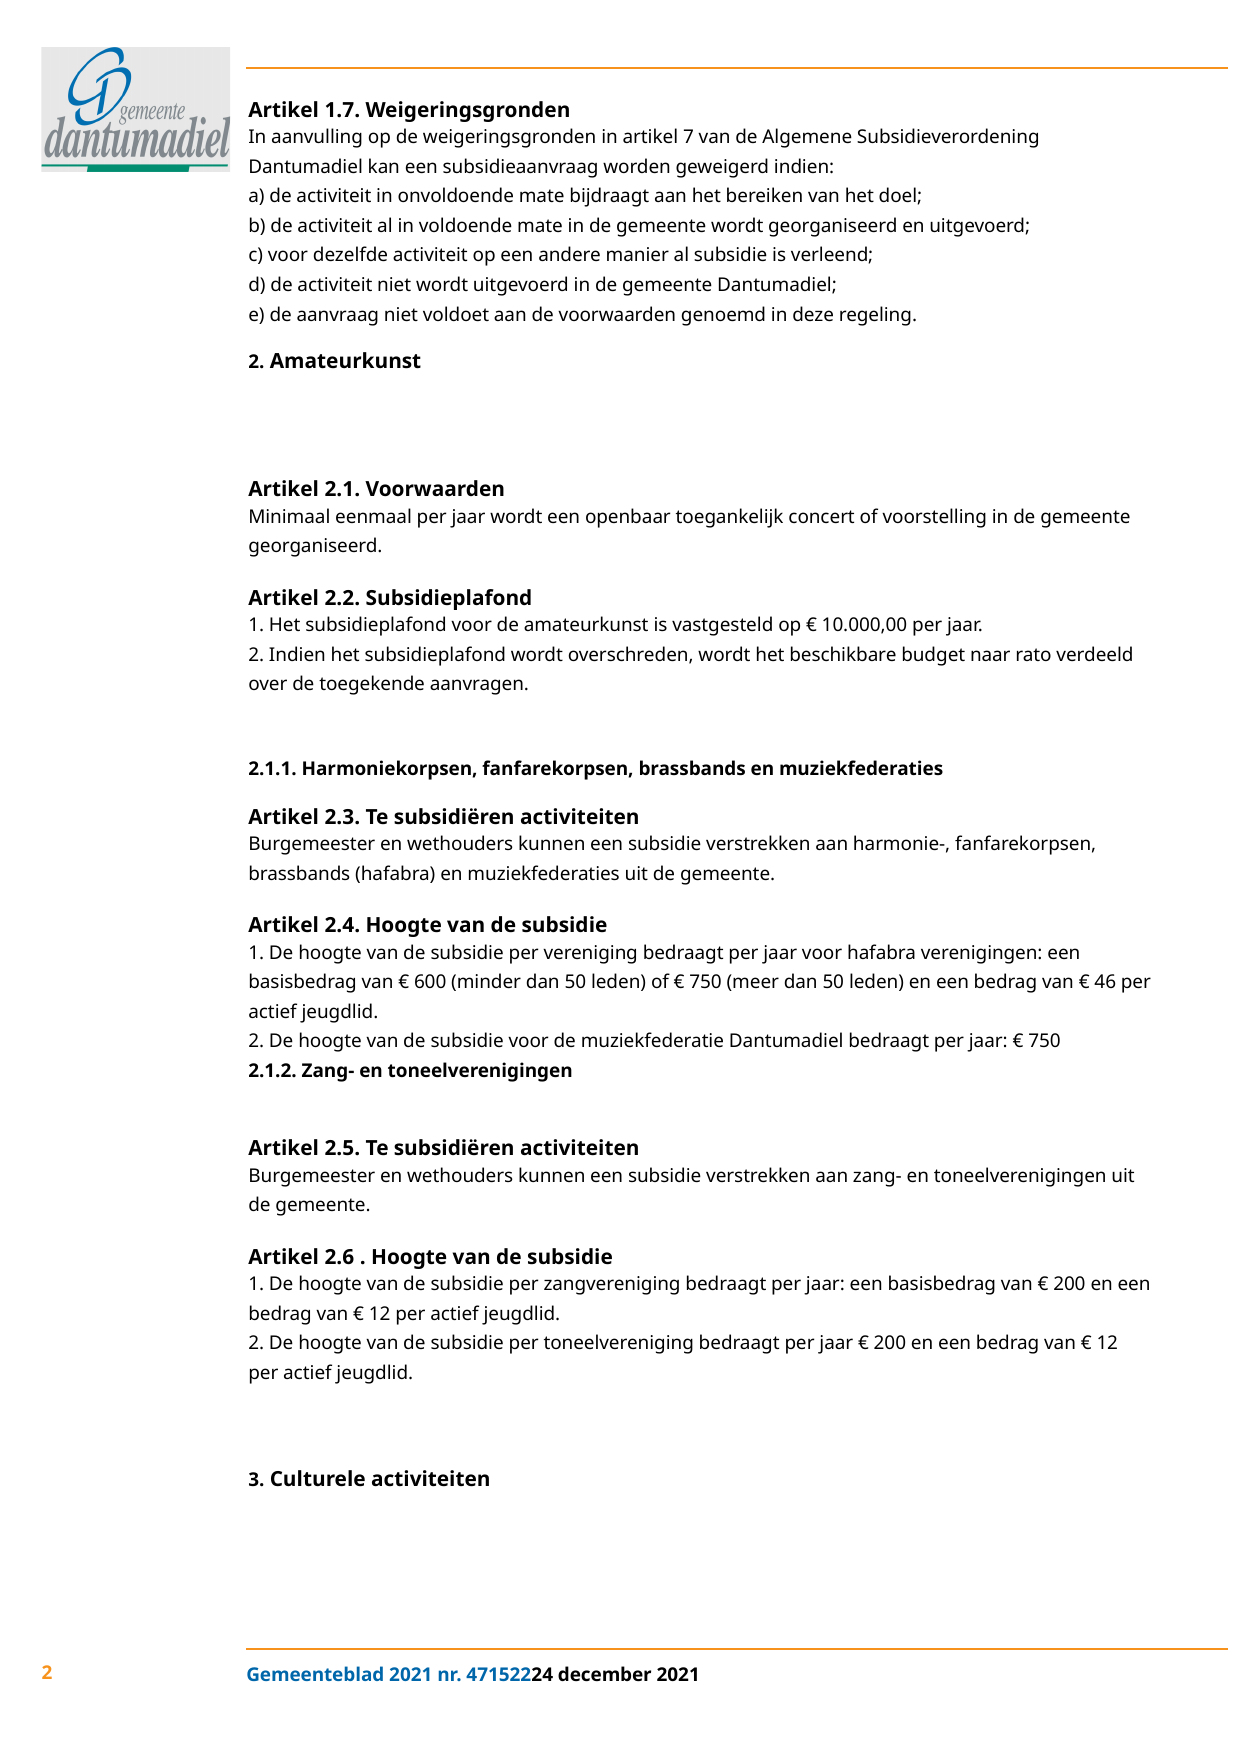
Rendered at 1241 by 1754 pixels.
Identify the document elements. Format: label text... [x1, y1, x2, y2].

text 2. Amateurkunst [248, 346, 1152, 375]
text b) de activiteit al in voldoende mate in de gemeente wordt georganiseerd en uitgevoerd; [248, 212, 1152, 238]
text a) de activiteit in onvoldoende mate bijdraagt aan het bereiken van het doel; [248, 182, 1152, 208]
text Artikel 2.2. Subsidieplafond [248, 583, 1152, 611]
text 2. De hoogte van de subsidie per toneelvereniging bedraagt per jaar € 200 en een bedrag van € 12 per actief jeugdlid. [248, 1329, 1152, 1385]
text Artikel 1.7. Weigeringsgronden [248, 95, 1152, 123]
text 2.1.2. Zang- en toneelverenigingen [248, 1057, 1152, 1083]
text c) voor dezelfde activiteit op een andere manier al subsidie is verleend; [248, 242, 1152, 267]
text Artikel 2.3. Te subsidiëren activiteiten [248, 802, 1152, 830]
text 3. Culturele activiteiten [248, 1464, 1152, 1492]
text e) de aanvraag niet voldoet aan de voorwaarden genoemd in deze regeling. [248, 301, 1152, 326]
text 1. Het subsidieplafond voor de amateurkunst is vastgesteld op € 10.000,00 per jaar. [248, 611, 1152, 637]
text Burgemeester en wethouders kunnen een subsidie verstrekken aan zang- en toneelverenigingen uit de gemeente. [248, 1162, 1152, 1217]
text 1. De hoogte van de subsidie per vereniging bedraagt per jaar voor hafabra verenigingen: een basisbedrag van € 600 (minder dan 50 leden) of € 750 (meer dan 50 leden) en een bedrag van € 46 per actief jeugdlid. [248, 939, 1152, 1024]
text d) de activiteit niet wordt uitgevoerd in de gemeente Dantumadiel; [248, 271, 1152, 297]
text Artikel 2.5. Te subsidiëren activiteiten [248, 1133, 1152, 1162]
text Artikel 2.6 . Hoogte van de subsidie [248, 1242, 1152, 1270]
text 2. Indien het subsidieplafond wordt overschreden, wordt het beschikbare budget naar rato verdeeld over de toegekende aanvragen. [248, 641, 1152, 696]
text In aanvulling op de weigeringsgronden in artikel 7 van de Algemene Subsidieverordening Dantumadiel kan een subsidieaanvraag worden geweigerd indien: [248, 123, 1152, 178]
text Burgemeester en wethouders kunnen een subsidie verstrekken aan harmonie-, fanfarekorpsen, brassbands (hafabra) en muziekfederaties uit de gemeente. [248, 830, 1152, 886]
text 2. De hoogte van de subsidie voor de muziekfederatie Dantumadiel bedraagt per jaar: € 750 [248, 1028, 1152, 1053]
text Artikel 2.1. Voorwaarden [248, 474, 1152, 503]
text 2.1.1. Harmoniekorpsen, fanfarekorpsen, brassbands en muziekfederaties [248, 755, 1152, 781]
text Minimaal eenmaal per jaar wordt een openbaar toegankelijk concert of voorstelling in de gemeente georganiseerd. [248, 503, 1152, 558]
text Artikel 2.4. Hoogte van de subsidie [248, 910, 1152, 939]
picture [41, 47, 231, 172]
text 1. De hoogte van de subsidie per zangvereniging bedraagt per jaar: een basisbedrag van € 200 en een bedrag van € 12 per actief jeugdlid. [248, 1270, 1152, 1326]
